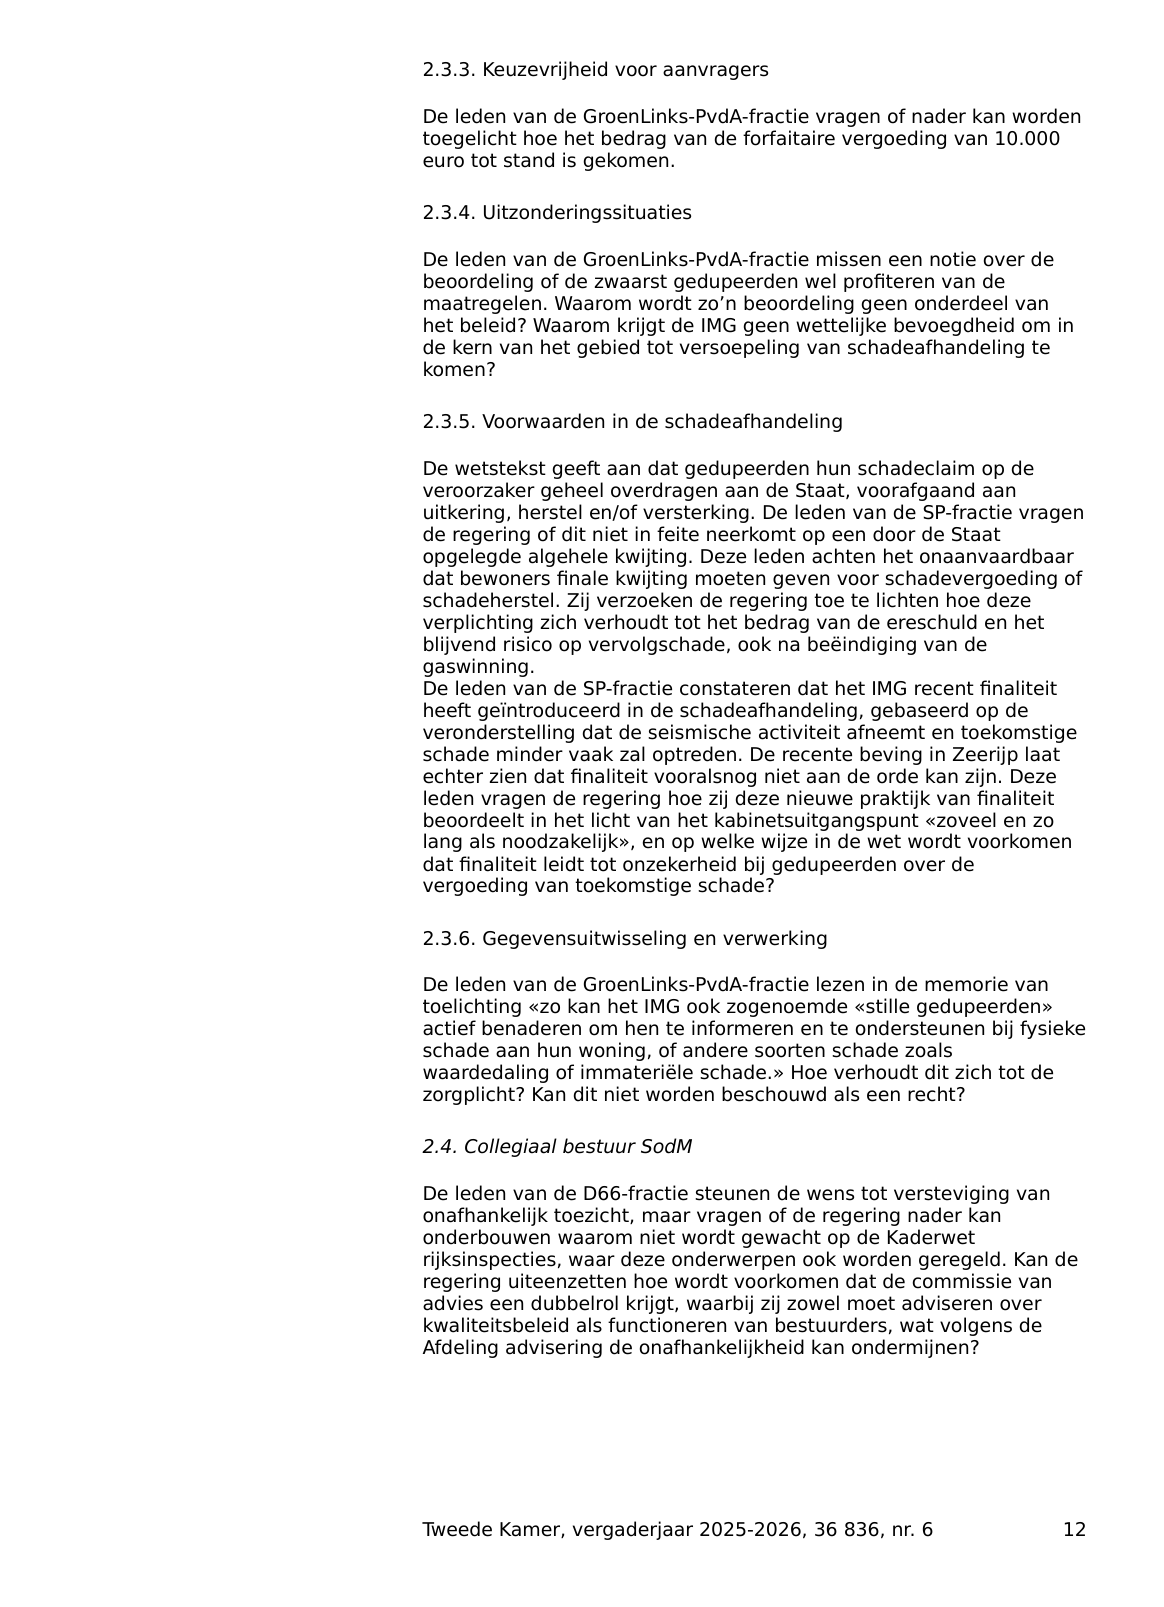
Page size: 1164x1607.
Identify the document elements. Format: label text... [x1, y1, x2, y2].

subtitle 2.3.6. Gegevensuitwisseling en verwerking [422, 927, 1087, 949]
text De leden van de D66-fractie steunen de wens tot versteviging van onafhankelijk toezicht, maar vragen of de regering nader kan onderbouwen waarom niet wordt gewacht op de Kaderwet rijksinspecties, waar deze onderwerpen ook worden geregeld. Kan de regering uiteenzetten hoe wordt voorkomen dat de commissie van advies een dubbelrol krijgt, waarbij zij zowel moet adviseren over kwaliteitsbeleid als functioneren van bestuurders, wat volgens de Afdeling advisering de onafhankelijkheid kan ondermijnen? [422, 1183, 1087, 1359]
text De leden van de GroenLinks-PvdA-fractie vragen of nader kan worden toegelicht hoe het bedrag van de forfaitaire vergoeding van 10.000 euro tot stand is gekomen. [422, 106, 1087, 172]
text De leden van de GroenLinks-PvdA-fractie lezen in de memorie van toelichting «zo kan het IMG ook zogenoemde «stille gedupeerden» actief benaderen om hen te informeren en te ondersteunen bij fysieke schade aan hun woning, of andere soorten schade zoals waardedaling of immateriële schade.» Hoe verhoudt dit zich tot de zorgplicht? Kan dit niet worden beschouwd als een recht? [422, 974, 1087, 1106]
text De leden van de SP-fractie constateren dat het IMG recent finaliteit heeft geïntroduceerd in de schadeafhandeling, gebaseerd op de veronderstelling dat de seismische activiteit afneemt en toekomstige schade minder vaak zal optreden. De recente beving in Zeerijp laat echter zien dat finaliteit vooralsnog niet aan de orde kan zijn. Deze leden vragen de regering hoe zij deze nieuwe praktijk van finaliteit beoordeelt in het licht van het kabinetsuitgangspunt «zoveel en zo lang als noodzakelijk», en op welke wijze in de wet wordt voorkomen dat finaliteit leidt tot onzekerheid bij gedupeerden over de vergoeding van toekomstige schade? [422, 678, 1087, 897]
subtitle 2.4. Collegiaal bestuur SodM [422, 1136, 1087, 1158]
text De wetstekst geeft aan dat gedupeerden hun schadeclaim op de veroorzaker geheel overdragen aan de Staat, voorafgaand aan uitkering, herstel en/of versterking. De leden van de SP-fractie vragen de regering of dit niet in feite neerkomt op een door de Staat opgelegde algehele kwijting. Deze leden achten het onaanvaardbaar dat bewoners finale kwijting moeten geven voor schadevergoeding of schadeherstel. Zij verzoeken de regering toe te lichten hoe deze verplichting zich verhoudt tot het bedrag van de ereschuld en het blijvend risico op vervolgschade, ook na beëindiging van de gaswinning. [422, 458, 1087, 678]
subtitle 2.3.3. Keuzevrijheid voor aanvragers [422, 59, 1087, 81]
subtitle 2.3.5. Voorwaarden in de schadeafhandeling [422, 411, 1087, 433]
text De leden van de GroenLinks-PvdA-fractie missen een notie over de beoordeling of de zwaarst gedupeerden wel profiteren van de maatregelen. Waarom wordt zo’n beoordeling geen onderdeel van het beleid? Waarom krijgt de IMG geen wettelijke bevoegdheid om in de kern van het gebied tot versoepeling van schadeafhandeling te komen? [422, 249, 1087, 381]
subtitle 2.3.4. Uitzonderingssituaties [422, 202, 1087, 224]
